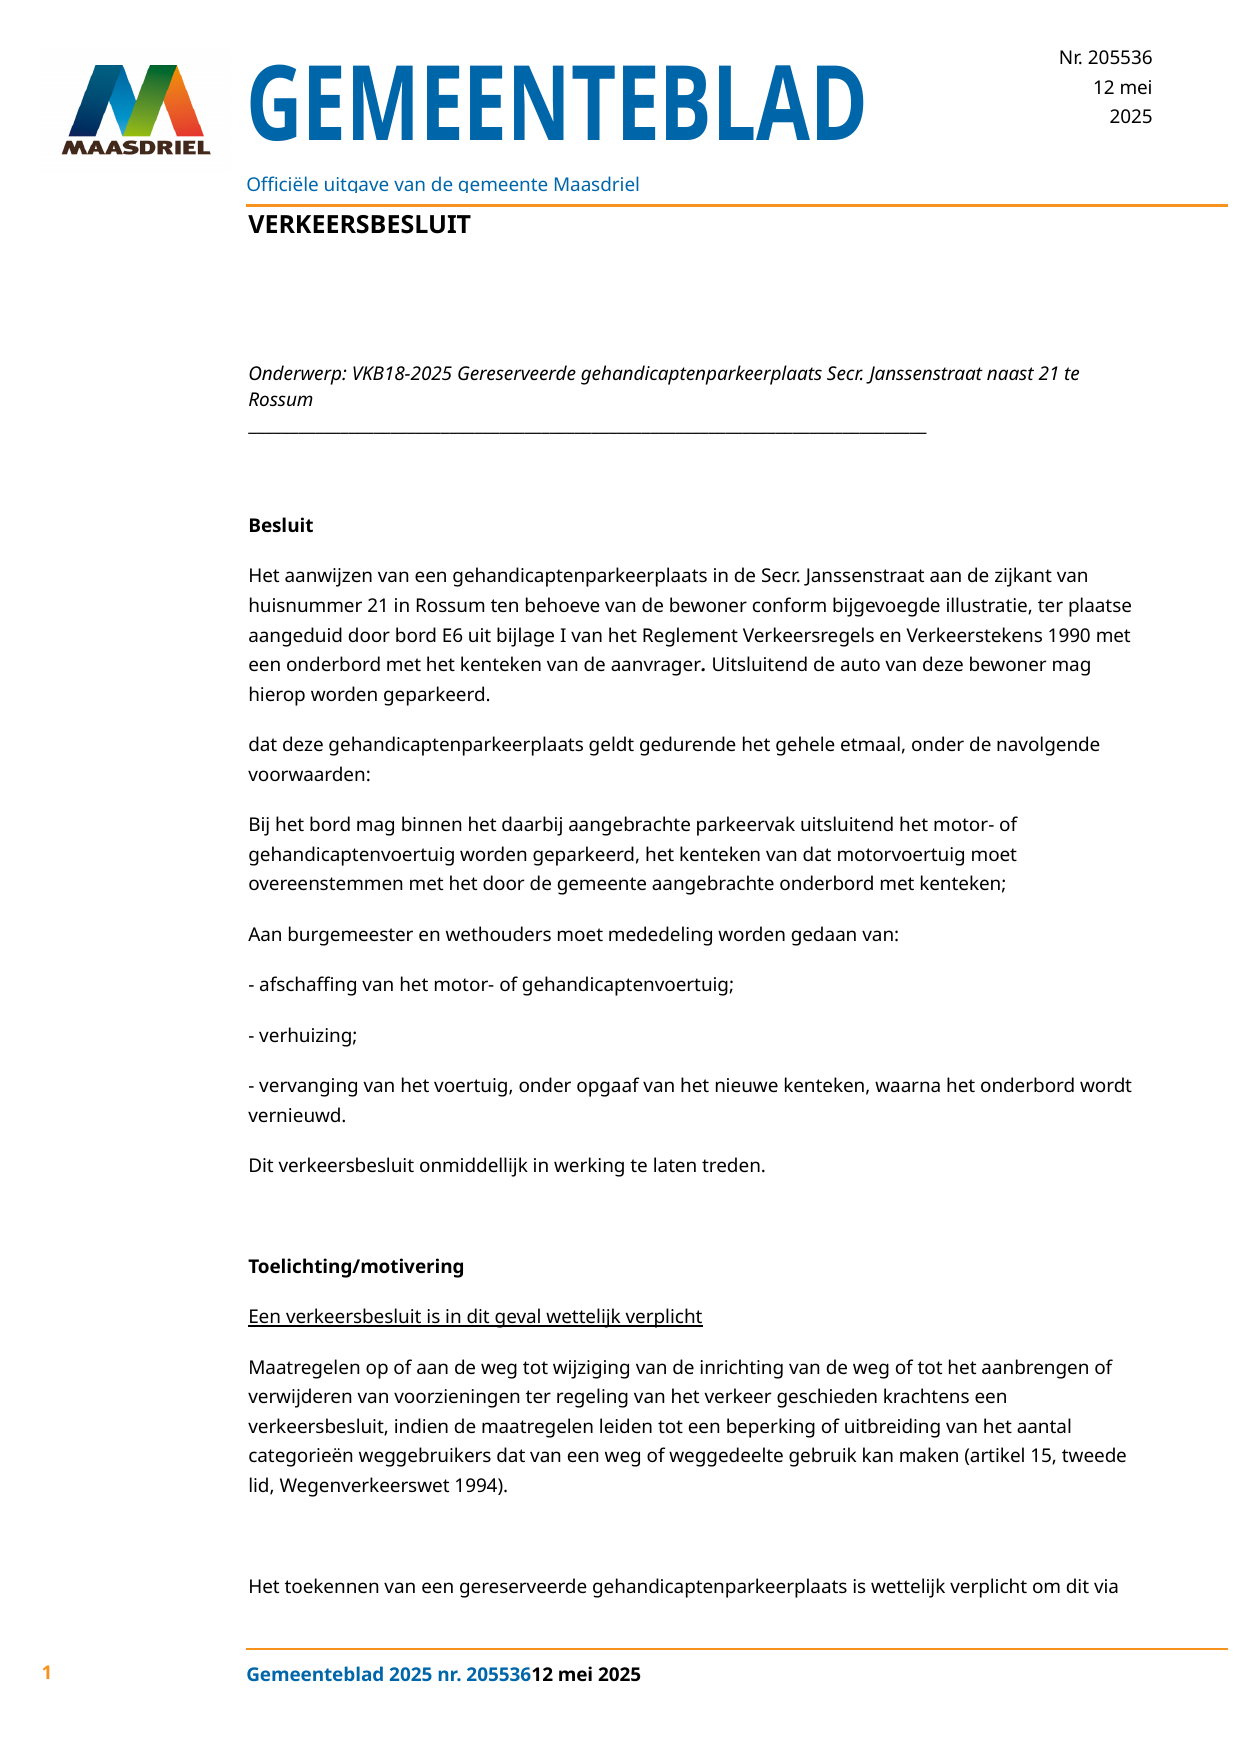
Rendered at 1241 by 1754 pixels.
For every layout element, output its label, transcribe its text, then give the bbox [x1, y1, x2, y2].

text - verhuizing; [248, 1022, 1152, 1048]
text Besluit [248, 512, 1152, 538]
text Een verkeersbesluit is in dit geval wettelijk verplicht [248, 1303, 1152, 1329]
text dat deze gehandicaptenparkeerplaats geldt gedurende het gehele etmaal, onder de navolgende voorwaarden: [248, 731, 1152, 787]
text Bij het bord mag binnen het daarbij aangebrachte parkeervak uitsluitend het motor- of gehandicaptenvoertuig worden geparkeerd, het kenteken van dat motorvoertuig moet overeenstemmen met het door de gemeente aangebrachte onderbord met kenteken; [248, 811, 1152, 896]
text _________________________________________________________________________________ [248, 411, 1152, 437]
text VERKEERSBESLUIT [248, 207, 1152, 241]
text Dit verkeersbesluit onmiddellijk in werking te laten treden. [248, 1152, 1152, 1178]
text Het toekennen van een gereserveerde gehandicaptenparkeerplaats is wettelijk verplicht om dit via [248, 1573, 1152, 1599]
text - vervanging van het voertuig, onder opgaaf van het nieuwe kenteken, waarna het onderbord wordt vernieuwd. [248, 1072, 1152, 1128]
text Het aanwijzen van een gehandicaptenparkeerplaats in de Secr. Janssenstraat aan de zijkant van huisnummer 21 in Rossum ten behoeve van de bewoner conform bijgevoegde illustratie, ter plaatse aangeduid door bord E6 uit bijlage I van het Reglement Verkeersregels en Verkeerstekens 1990 met een onderbord met het kenteken van de aanvrager. Uitsluitend de auto van deze bewoner mag hierop worden geparkeerd. [248, 563, 1152, 707]
text Onderwerp: VKB18-2025 Gereserveerde gehandicaptenparkeerplaats Secr. Janssenstraat naast 21 te Rossum [248, 360, 1152, 411]
text - afschaffing van het motor- of gehandicaptenvoertuig; [248, 971, 1152, 997]
text Toelichting/motivering [248, 1253, 1152, 1279]
text Maatregelen op of aan de weg tot wijziging van de inrichting van de weg of tot het aanbrengen of verwijderen van voorzieningen ter regeling van het verkeer geschieden krachtens een verkeersbesluit, indien de maatregelen leiden tot een beperking of uitbreiding van het aantal categorieën weggebruikers dat van een weg of weggedeelte gebruik kan maken (artikel 15, tweede lid, Wegenverkeerswet 1994). [248, 1354, 1152, 1498]
picture [41, 47, 231, 172]
text Aan burgemeester en wethouders moet mededeling worden gedaan van: [248, 921, 1152, 947]
